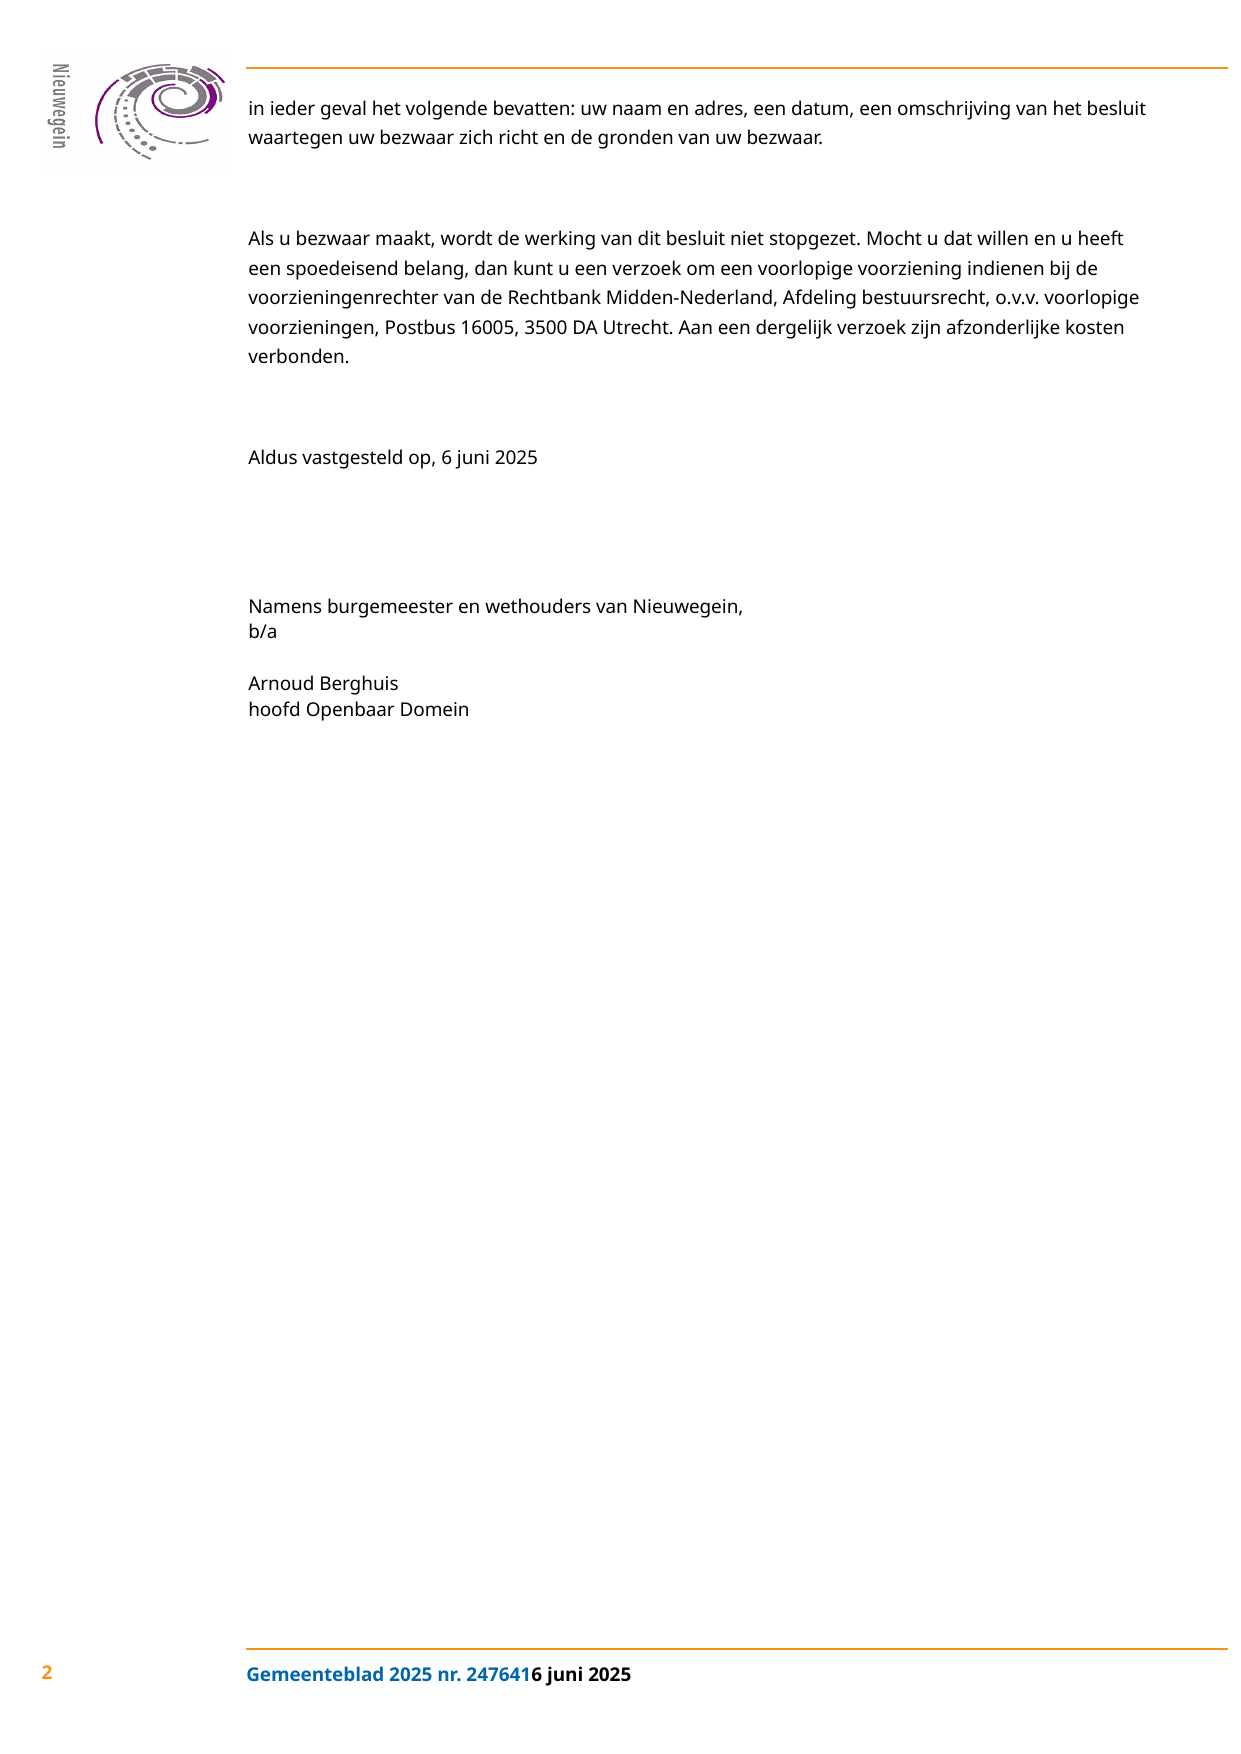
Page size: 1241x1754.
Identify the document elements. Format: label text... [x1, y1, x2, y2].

text Namens burgemeester en wethouders van Nieuwegein, [248, 593, 1152, 619]
text in ieder geval het volgende bevatten: uw naam en adres, een datum, een omschrijving van het besluit waartegen uw bezwaar zich richt en de gronden van uw bezwaar. [248, 95, 1152, 150]
text Aldus vastgesteld op, 6 juni 2025 [248, 444, 1152, 470]
text hoofd Openbaar Domein [248, 696, 1152, 722]
text Als u bezwaar maakt, wordt de werking van dit besluit niet stopgezet. Mocht u dat willen en u heeft een spoedeisend belang, dan kunt u een verzoek om een voorlopige voorziening indienen bij de voorzieningenrechter van de Rechtbank Midden-Nederland, Afdeling bestuursrecht, o.v.v. voorlopige voorzieningen, Postbus 16005, 3500 DA Utrecht. Aan een dergelijk verzoek zijn afzonderlijke kosten verbonden. [248, 225, 1152, 369]
text b/a [248, 619, 1152, 644]
text Arnoud Berghuis [248, 670, 1152, 696]
picture [41, 47, 231, 172]
